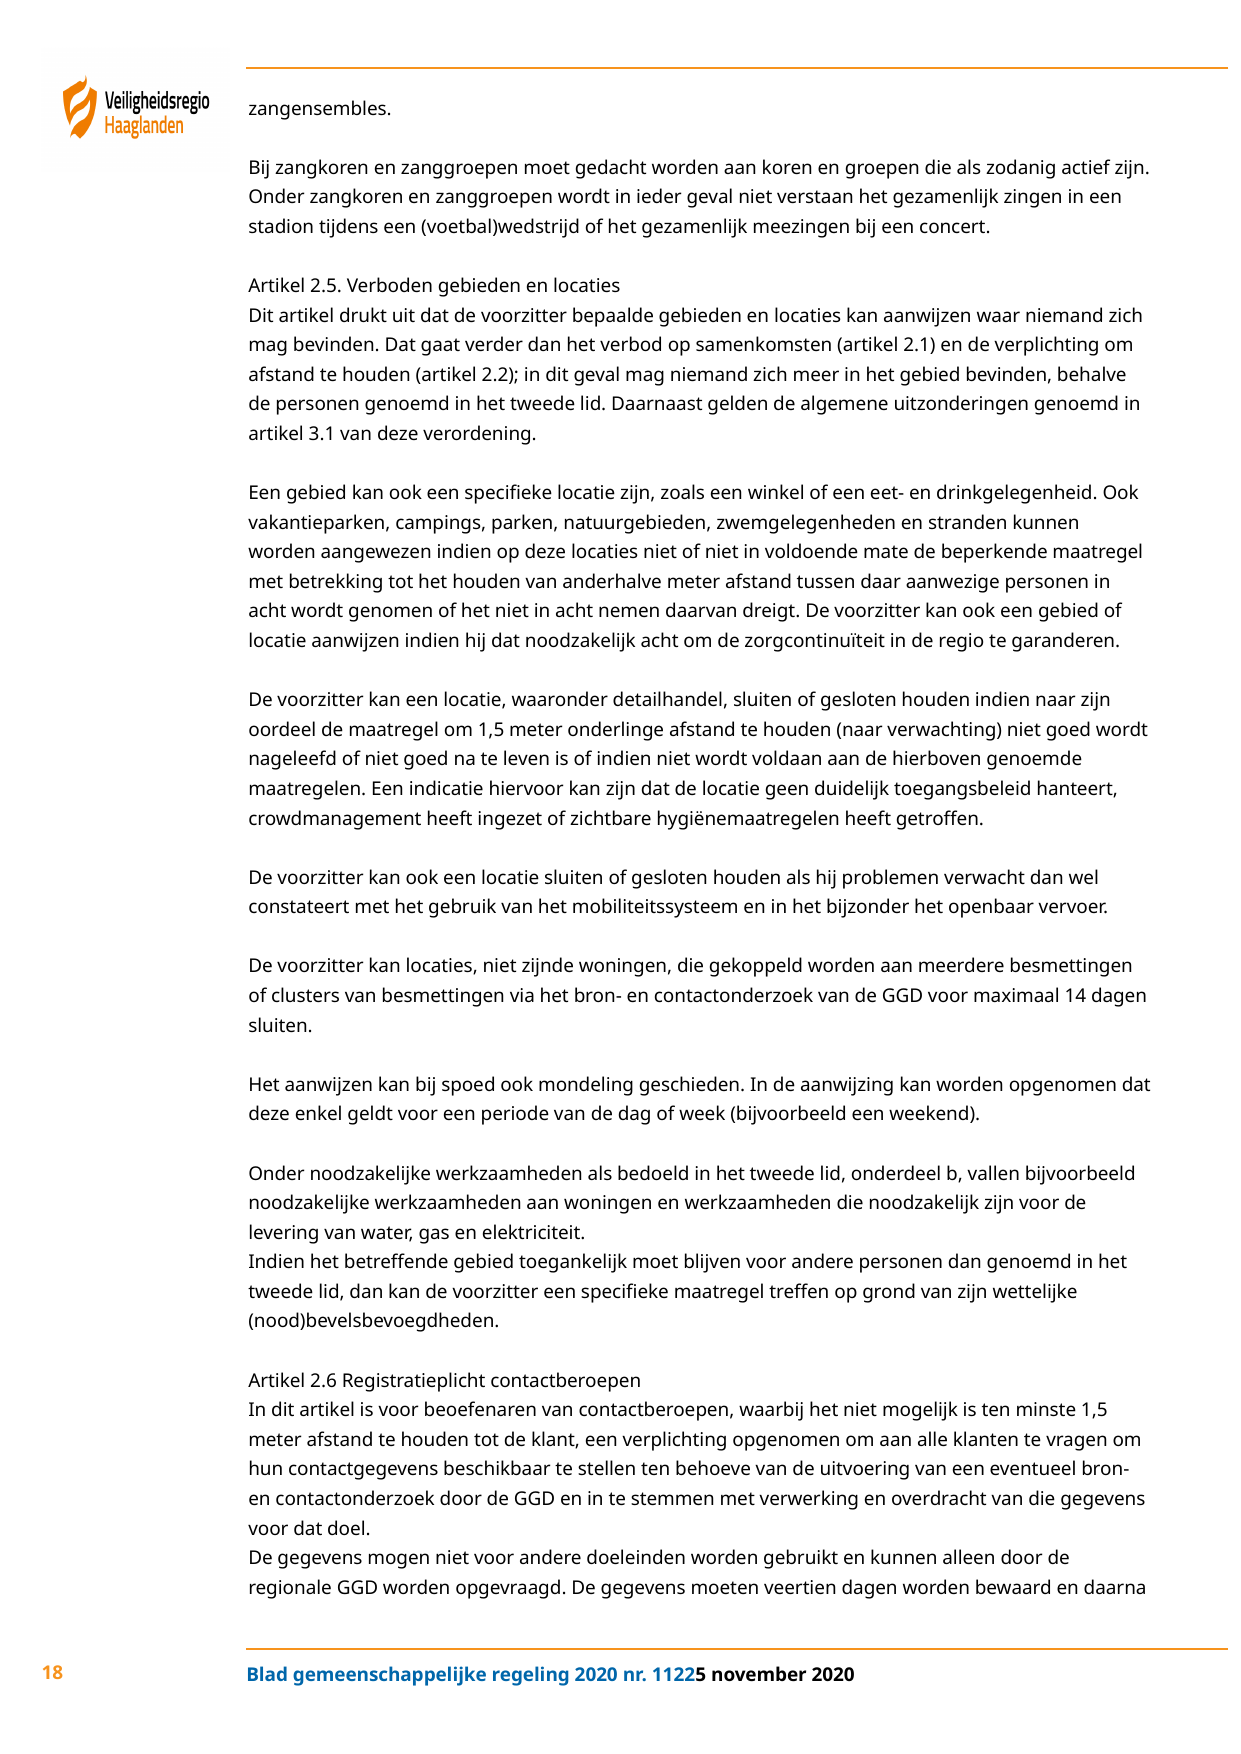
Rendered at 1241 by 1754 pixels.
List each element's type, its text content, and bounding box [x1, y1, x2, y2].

text Onder noodzakelijke werkzaamheden als bedoeld in het tweede lid, onderdeel b, vallen bijvoorbeeld noodzakelijke werkzaamheden aan woningen en werkzaamheden die noodzakelijk zijn voor de levering van water, gas en elektriciteit. [248, 1160, 1152, 1245]
text De voorzitter kan een locatie, waaronder detailhandel, sluiten of gesloten houden indien naar zijn oordeel de maatregel om 1,5 meter onderlinge afstand te houden (naar verwachting) niet goed wordt nageleefd of niet goed na te leven is of indien niet wordt voldaan aan de hierboven genoemde maatregelen. Een indicatie hiervoor kan zijn dat de locatie geen duidelijk toegangsbeleid hanteert, crowdmanagement heeft ingezet of zichtbare hygiënemaatregelen heeft getroffen. [248, 686, 1152, 831]
text Het aanwijzen kan bij spoed ook mondeling geschieden. In de aanwijzing kan worden opgenomen dat deze enkel geldt voor een periode van de dag of week (bijvoorbeeld een weekend). [248, 1071, 1152, 1126]
text De gegevens mogen niet voor andere doeleinden worden gebruikt en kunnen alleen door de regionale GGD worden opgevraagd. De gegevens moeten veertien dagen worden bewaard en daarna [248, 1544, 1152, 1600]
text Bij zangkoren en zanggroepen moet gedacht worden aan koren en groepen die als zodanig actief zijn. Onder zangkoren en zanggroepen wordt in ieder geval niet verstaan het gezamenlijk zingen in een stadion tijdens een (voetbal)wedstrijd of het gezamenlijk meezingen bij een concert. [248, 154, 1152, 239]
text Een gebied kan ook een specifieke locatie zijn, zoals een winkel of een eet- en drinkgelegenheid. Ook vakantieparken, campings, parken, natuurgebieden, zwemgelegenheden en stranden kunnen worden aangewezen indien op deze locaties niet of niet in voldoende mate de beperkende maatregel met betrekking tot het houden van anderhalve meter afstand tussen daar aanwezige personen in acht wordt genomen of het niet in acht nemen daarvan dreigt. De voorzitter kan ook een gebied of locatie aanwijzen indien hij dat noodzakelijk acht om de zorgcontinuïteit in de regio te garanderen. [248, 479, 1152, 653]
text Artikel 2.5. Verboden gebieden en locaties [248, 272, 1152, 298]
text In dit artikel is voor beoefenaren van contactberoepen, waarbij het niet mogelijk is ten minste 1,5 meter afstand te houden tot de klant, een verplichting opgenomen om aan alle klanten te vragen om hun contactgegevens beschikbaar te stellen ten behoeve van de uitvoering van een eventueel bron- en contactonderzoek door de GGD en in te stemmen met verwerking en overdracht van die gegevens voor dat doel. [248, 1396, 1152, 1541]
text Dit artikel drukt uit dat de voorzitter bepaalde gebieden en locaties kan aanwijzen waar niemand zich mag bevinden. Dat gaat verder dan het verbod op samenkomsten (artikel 2.1) en de verplichting om afstand te houden (artikel 2.2); in dit geval mag niemand zich meer in het gebied bevinden, behalve de personen genoemd in het tweede lid. Daarnaast gelden de algemene uitzonderingen genoemd in artikel 3.1 van deze verordening. [248, 302, 1152, 446]
text Artikel 2.6 Registratieplicht contactberoepen [248, 1367, 1152, 1393]
text zangensembles. [248, 95, 1152, 121]
text De voorzitter kan locaties, niet zijnde woningen, die gekoppeld worden aan meerdere besmettingen of clusters van besmettingen via het bron- en contactonderzoek van de GGD voor maximaal 14 dagen sluiten. [248, 953, 1152, 1038]
text Indien het betreffende gebied toegankelijk moet blijven voor andere personen dan genoemd in het tweede lid, dan kan de voorzitter een specifieke maatregel treffen op grond van zijn wettelijke (nood)bevelsbevoegdheden. [248, 1248, 1152, 1333]
text De voorzitter kan ook een locatie sluiten of gesloten houden als hij problemen verwacht dan wel constateert met het gebruik van het mobiliteitssysteem en in het bijzonder het openbaar vervoer. [248, 864, 1152, 919]
picture [41, 47, 231, 172]
